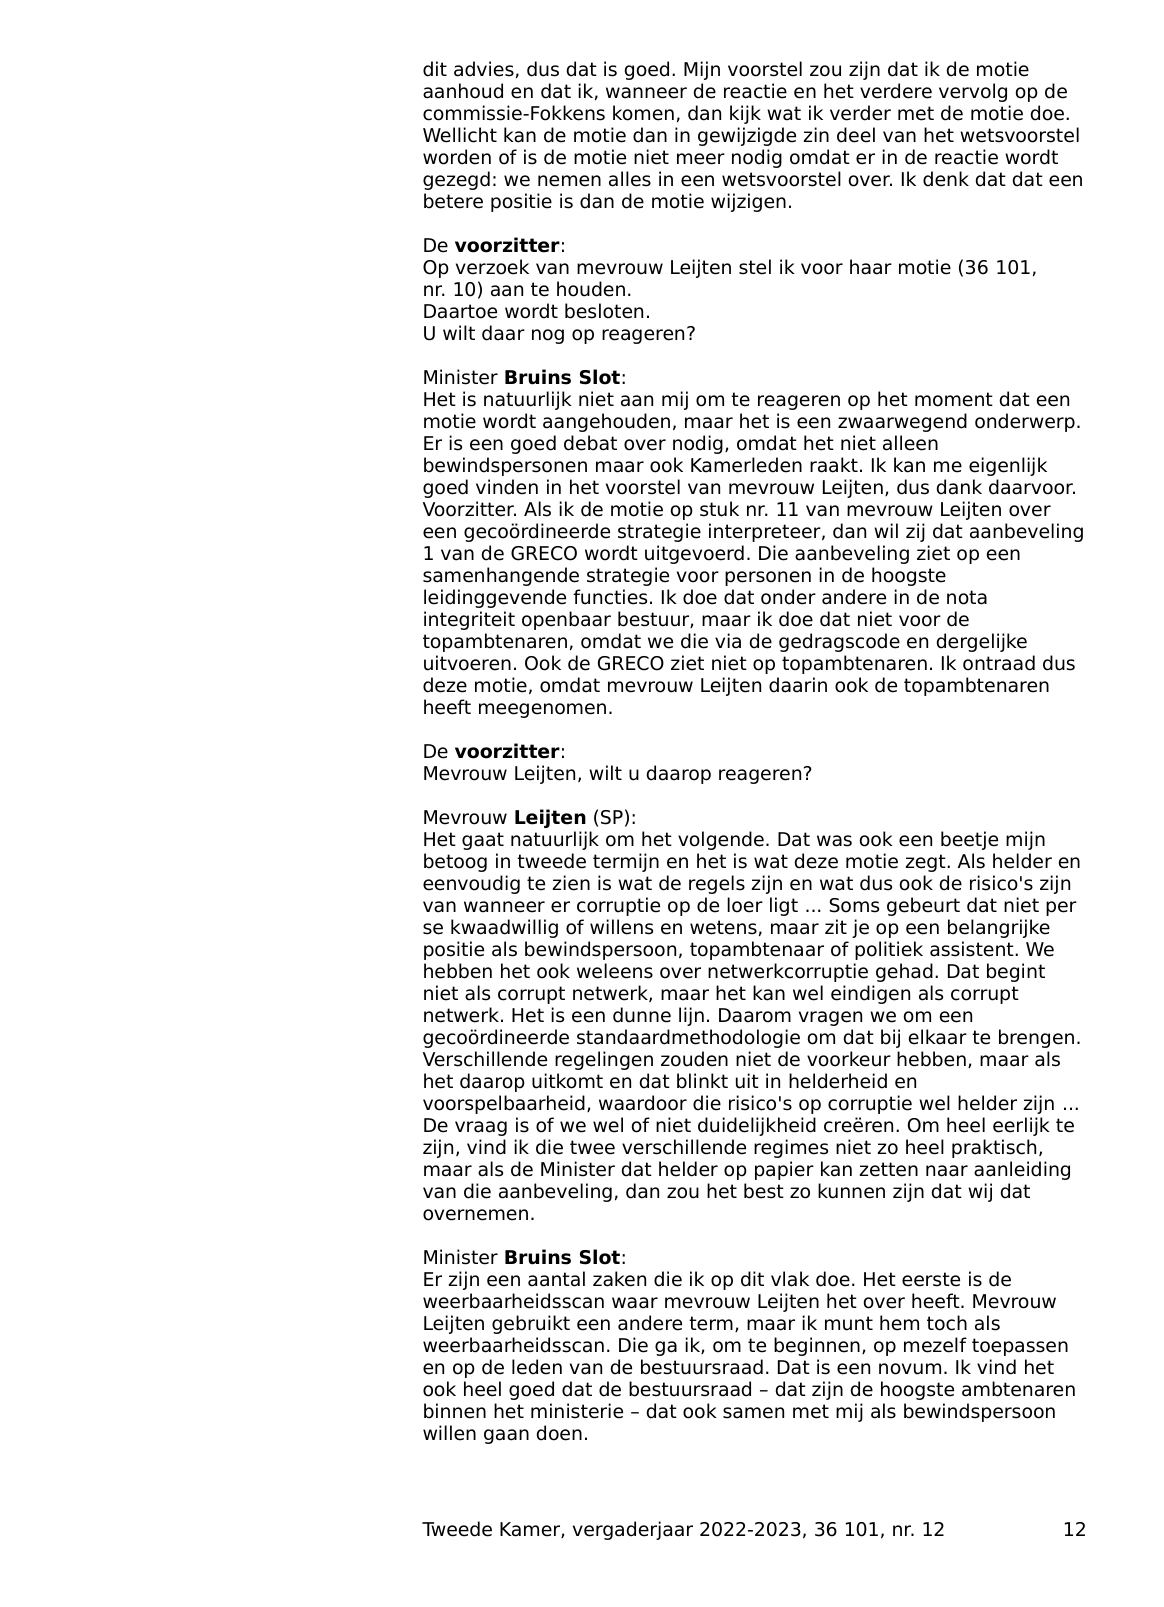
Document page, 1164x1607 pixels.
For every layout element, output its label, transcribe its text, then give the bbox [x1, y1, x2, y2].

text Het is natuurlijk niet aan mij om te reageren op het moment dat een motie wordt aangehouden, maar het is een zwaarwegend onderwerp. Er is een goed debat over nodig, omdat het niet alleen bewindspersonen maar ook Kamerleden raakt. Ik kan me eigenlijk goed vinden in het voorstel van mevrouw Leijten, dus dank daarvoor. [422, 389, 1087, 499]
text Minister Bruins Slot: [422, 1247, 1087, 1269]
text U wilt daar nog op reageren? [422, 323, 1087, 345]
text Minister Bruins Slot: [422, 367, 1087, 389]
text Op verzoek van mevrouw Leijten stel ik voor haar motie (36 101, nr. 10) aan te houden. [422, 257, 1087, 301]
text dit advies, dus dat is goed. Mijn voorstel zou zijn dat ik de motie aanhoud en dat ik, wanneer de reactie en het verdere vervolg op de commissie-Fokkens komen, dan kijk wat ik verder met de motie doe. Wellicht kan de motie dan in gewijzigde zin deel van het wetsvoorstel worden of is de motie niet meer nodig omdat er in de reactie wordt gezegd: we nemen alles in een wetsvoorstel over. Ik denk dat dat een betere positie is dan de motie wijzigen. [422, 59, 1087, 213]
text De voorzitter: [422, 235, 1087, 257]
text Mevrouw Leijten (SP): [422, 807, 1087, 829]
text Er zijn een aantal zaken die ik op dit vlak doe. Het eerste is de weerbaarheidsscan waar mevrouw Leijten het over heeft. Mevrouw Leijten gebruikt een andere term, maar ik munt hem toch als weerbaarheidsscan. Die ga ik, om te beginnen, op mezelf toepassen en op de leden van de bestuursraad. Dat is een novum. Ik vind het ook heel goed dat de bestuursraad – dat zijn de hoogste ambtenaren binnen het ministerie – dat ook samen met mij als bewindspersoon willen gaan doen. [422, 1269, 1087, 1445]
text Het gaat natuurlijk om het volgende. Dat was ook een beetje mijn betoog in tweede termijn en het is wat deze motie zegt. Als helder en eenvoudig te zien is wat de regels zijn en wat dus ook de risico's zijn van wanneer er corruptie op de loer ligt ... Soms gebeurt dat niet per se kwaadwillig of willens en wetens, maar zit je op een belangrijke positie als bewindspersoon, topambtenaar of politiek assistent. We hebben het ook weleens over netwerkcorruptie gehad. Dat begint niet als corrupt netwerk, maar het kan wel eindigen als corrupt netwerk. Het is een dunne lijn. Daarom vragen we om een gecoördineerde standaardmethodologie om dat bij elkaar te brengen. Verschillende regelingen zouden niet de voorkeur hebben, maar als het daarop uitkomt en dat blinkt uit in helderheid en voorspelbaarheid, waardoor die risico's op corruptie wel helder zijn ... De vraag is of we wel of niet duidelijkheid creëren. Om heel eerlijk te zijn, vind ik die twee verschillende regimes niet zo heel praktisch, maar als de Minister dat helder op papier kan zetten naar aanleiding van die aanbeveling, dan zou het best zo kunnen zijn dat wij dat overnemen. [422, 829, 1087, 1225]
text Daartoe wordt besloten. [422, 301, 1087, 323]
text Voorzitter. Als ik de motie op stuk nr. 11 van mevrouw Leijten over een gecoördineerde strategie interpreteer, dan wil zij dat aanbeveling 1 van de GRECO wordt uitgevoerd. Die aanbeveling ziet op een samenhangende strategie voor personen in de hoogste leidinggevende functies. Ik doe dat onder andere in de nota integriteit openbaar bestuur, maar ik doe dat niet voor de topambtenaren, omdat we die via de gedragscode en dergelijke uitvoeren. Ook de GRECO ziet niet op topambtenaren. Ik ontraad dus deze motie, omdat mevrouw Leijten daarin ook de topambtenaren heeft meegenomen. [422, 499, 1087, 719]
text Mevrouw Leijten, wilt u daarop reageren? [422, 763, 1087, 785]
text De voorzitter: [422, 741, 1087, 763]
